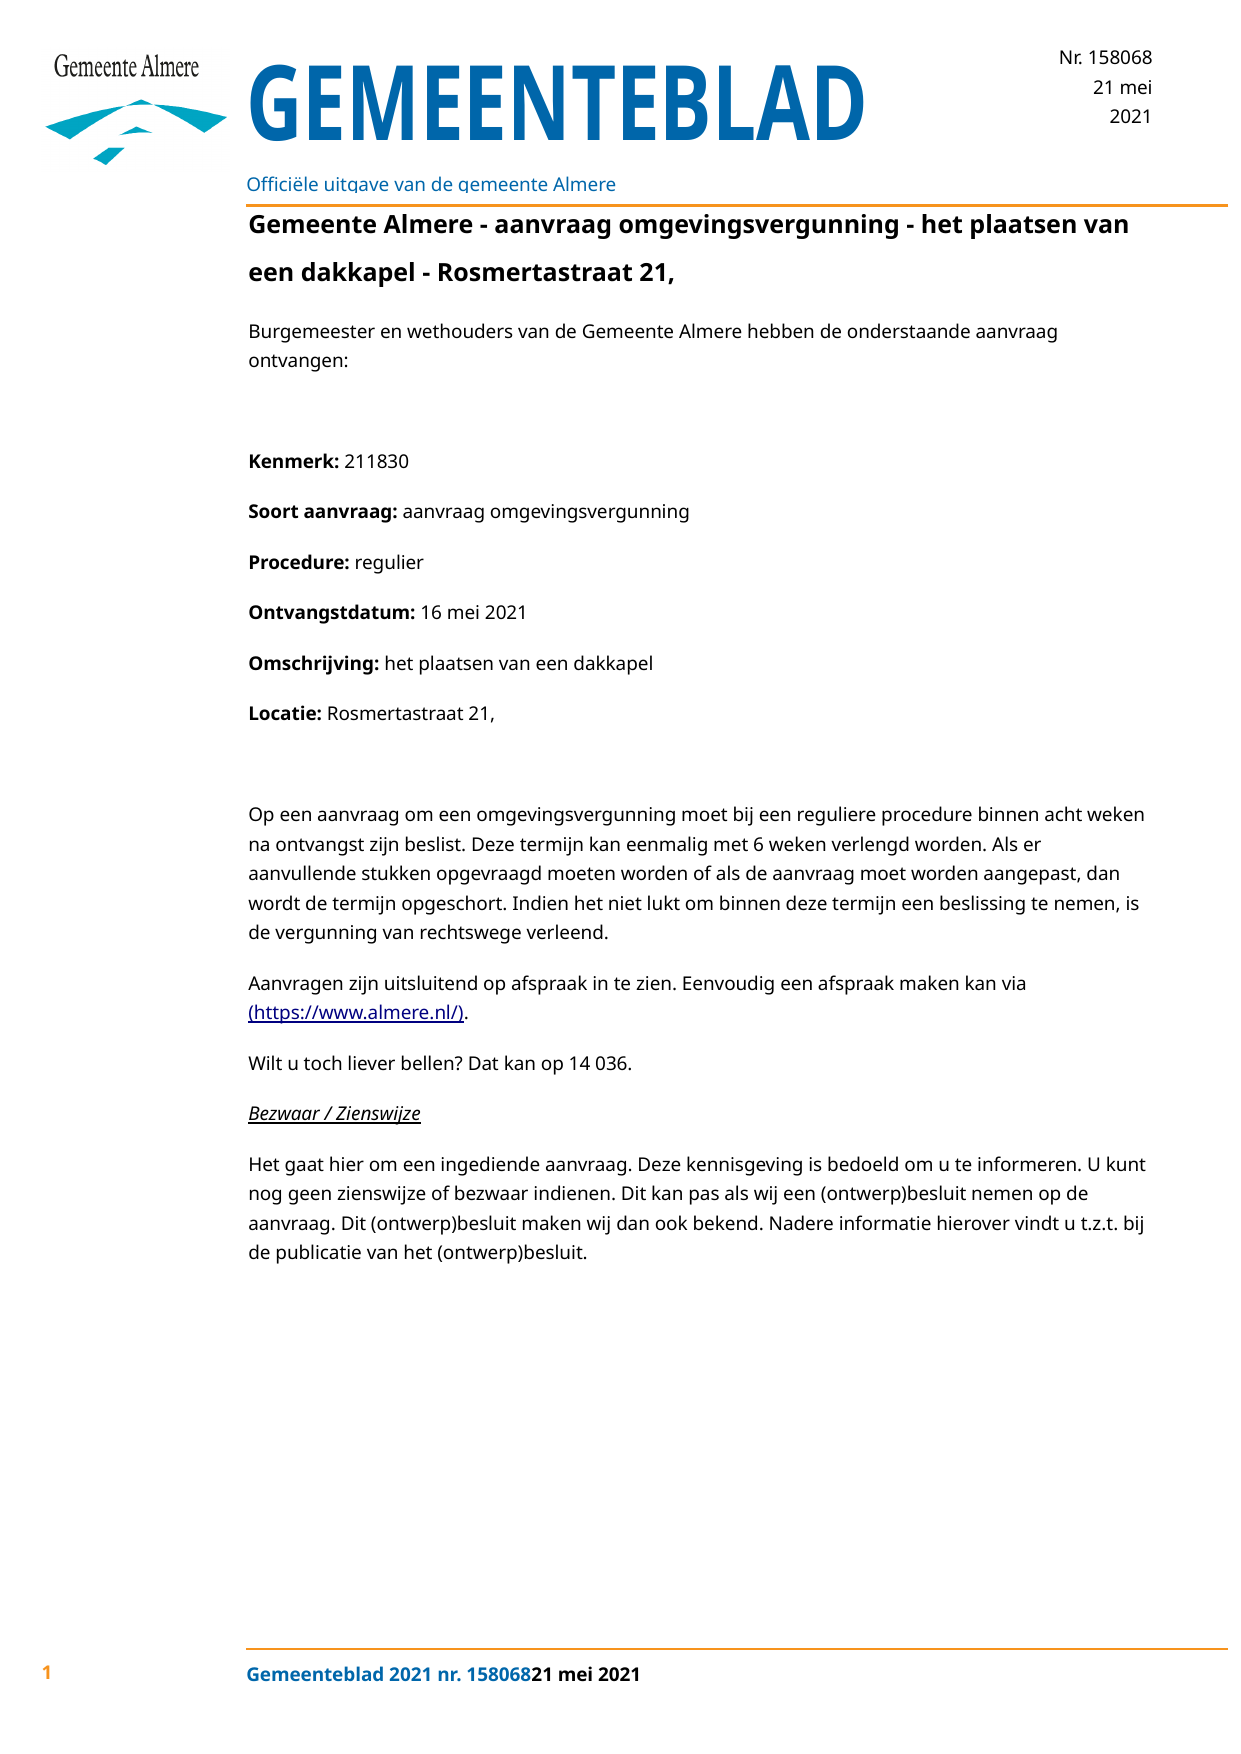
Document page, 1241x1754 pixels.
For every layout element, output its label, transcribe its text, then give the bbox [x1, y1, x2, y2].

text Omschrijving: het plaatsen van een dakkapel [248, 650, 1152, 676]
text Het gaat hier om een ingediende aanvraag. Deze kennisgeving is bedoeld om u te informeren. U kunt nog geen zienswijze of bezwaar indienen. Dit kan pas als wij een (ontwerp)besluit nemen op de aanvraag. Dit (ontwerp)besluit maken wij dan ook bekend. Nadere informatie hierover vindt u t.z.t. bij de publicatie van het (ontwerp)besluit. [248, 1151, 1152, 1265]
text Ontvangstdatum: 16 mei 2021 [248, 599, 1152, 625]
text Op een aanvraag om een omgevingsvergunning moet bij een reguliere procedure binnen acht weken na ontvangst zijn beslist. Deze termijn kan eenmalig met 6 weken verlengd worden. Als er aanvullende stukken opgevraagd moeten worden of als de aanvraag moet worden aangepast, dan wordt de termijn opgeschort. Indien het niet lukt om binnen deze termijn een beslissing te nemen, is de vergunning van rechtswege verleend. [248, 801, 1152, 945]
text Locatie: Rosmertastraat 21, [248, 700, 1152, 726]
text Aanvragen zijn uitsluitend op afspraak in te zien. Eenvoudig een afspraak maken kan via (https://www.almere.nl/). [248, 970, 1152, 1025]
text Procedure: regulier [248, 549, 1152, 575]
text Soort aanvraag: aanvraag omgevingsvergunning [248, 499, 1152, 524]
text Gemeente Almere - aanvraag omgevingsvergunning - het plaatsen van een dakkapel - Rosmertastraat 21, [248, 207, 1152, 288]
text Wilt u toch liever bellen? Dat kan op 14 036. [248, 1050, 1152, 1076]
text Bezwaar / Zienswijze [248, 1100, 1152, 1126]
text Burgemeester en wethouders van de Gemeente Almere hebben de onderstaande aanvraag ontvangen: [248, 318, 1152, 373]
text Kenmerk: 211830 [248, 448, 1152, 474]
picture [41, 47, 231, 172]
